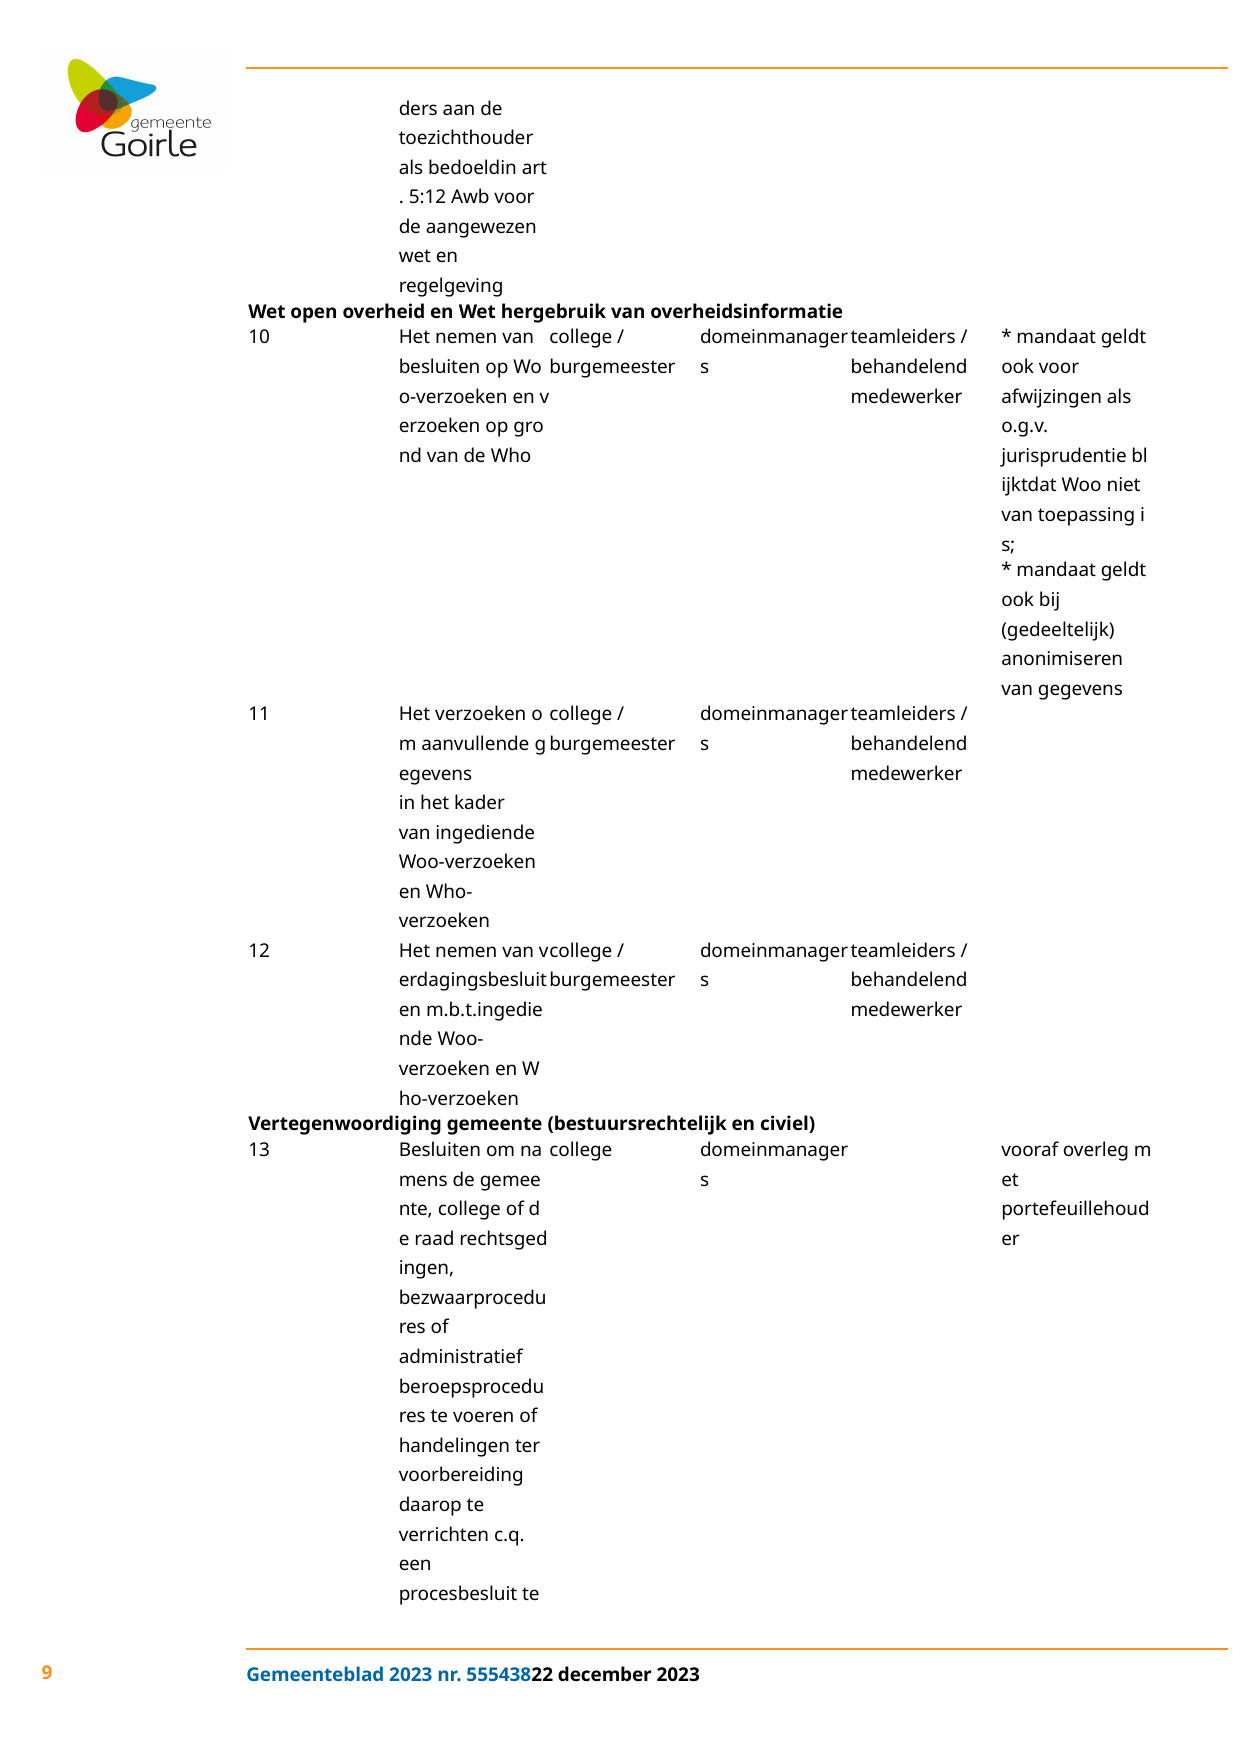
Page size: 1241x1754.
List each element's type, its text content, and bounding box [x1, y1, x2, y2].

table_cell 10 [248, 324, 398, 701]
table_cell 13 [248, 1136, 398, 1606]
table_header 12 [248, 937, 398, 1110]
picture [41, 47, 231, 172]
table_header [1001, 937, 1152, 1110]
table_cell [700, 95, 850, 298]
table_cell [850, 1136, 1001, 1606]
table_cell vooraf overleg met portefeuillehouder [1001, 1136, 1152, 1606]
table_cell Het nemen van besluiten op Woo-verzoeken en verzoeken op grond van de Who [399, 324, 549, 701]
table_header domeinmanagers [700, 937, 850, 1110]
table_cell [1001, 298, 1152, 324]
table_cell college / burgemeester [549, 324, 700, 701]
table_cell college [549, 1136, 700, 1606]
table_cell * mandaat geldt ook bij (gedeeltelijk) anonimiseren van gegevens [1001, 557, 1152, 701]
table_cell domeinmanagers [700, 1136, 850, 1606]
table_cell [1001, 701, 1152, 933]
table_cell domeinmanagers [700, 701, 850, 933]
table_cell [850, 95, 1001, 298]
table_cell teamleiders / behandelend medewerker [850, 324, 1001, 701]
table_header teamleiders / behandelend medewerker [850, 937, 1001, 1110]
table_cell Wet open overheid en Wet hergebruik van overheidsinformatie [248, 298, 850, 324]
table_cell Besluiten om namens de gemeente, college of de raad rechtsgedingen, bezwaarprocedures of administratief beroepsprocedures te voeren of handelingen ter voorbereiding daarop te verrichten c.q. een procesbesluit te [399, 1136, 549, 1606]
table_cell domeinmanagers [700, 324, 850, 701]
table_cell [850, 298, 1001, 324]
table_cell ders aan de toezichthouder als bedoeldin art. 5:12 Awb voor de aangewezen wet en regelgeving [399, 95, 549, 298]
table_cell Het verzoeken om aanvullende gegevens in het kader van ingediende Woo-verzoeken en Who-verzoeken [399, 701, 549, 933]
table_header college / burgemeester [549, 937, 700, 1110]
table_cell [248, 95, 398, 298]
table_cell Vertegenwoordiging gemeente (bestuursrechtelijk en civiel) [248, 1110, 1152, 1136]
table_cell [549, 95, 700, 298]
table_header Het nemen van verdagingsbesluiten m.b.t.ingediende Woo-verzoeken en Who-verzoeken [399, 937, 549, 1110]
table_cell 11 [248, 701, 398, 933]
table_cell [1001, 95, 1152, 298]
table_cell college / burgemeester [549, 701, 700, 933]
table_cell * mandaat geldt ook voor afwijzingen als o.g.v. jurisprudentie blijktdat Woo niet van toepassing is; [1001, 324, 1152, 557]
table_cell teamleiders / behandelend medewerker [850, 701, 1001, 933]
